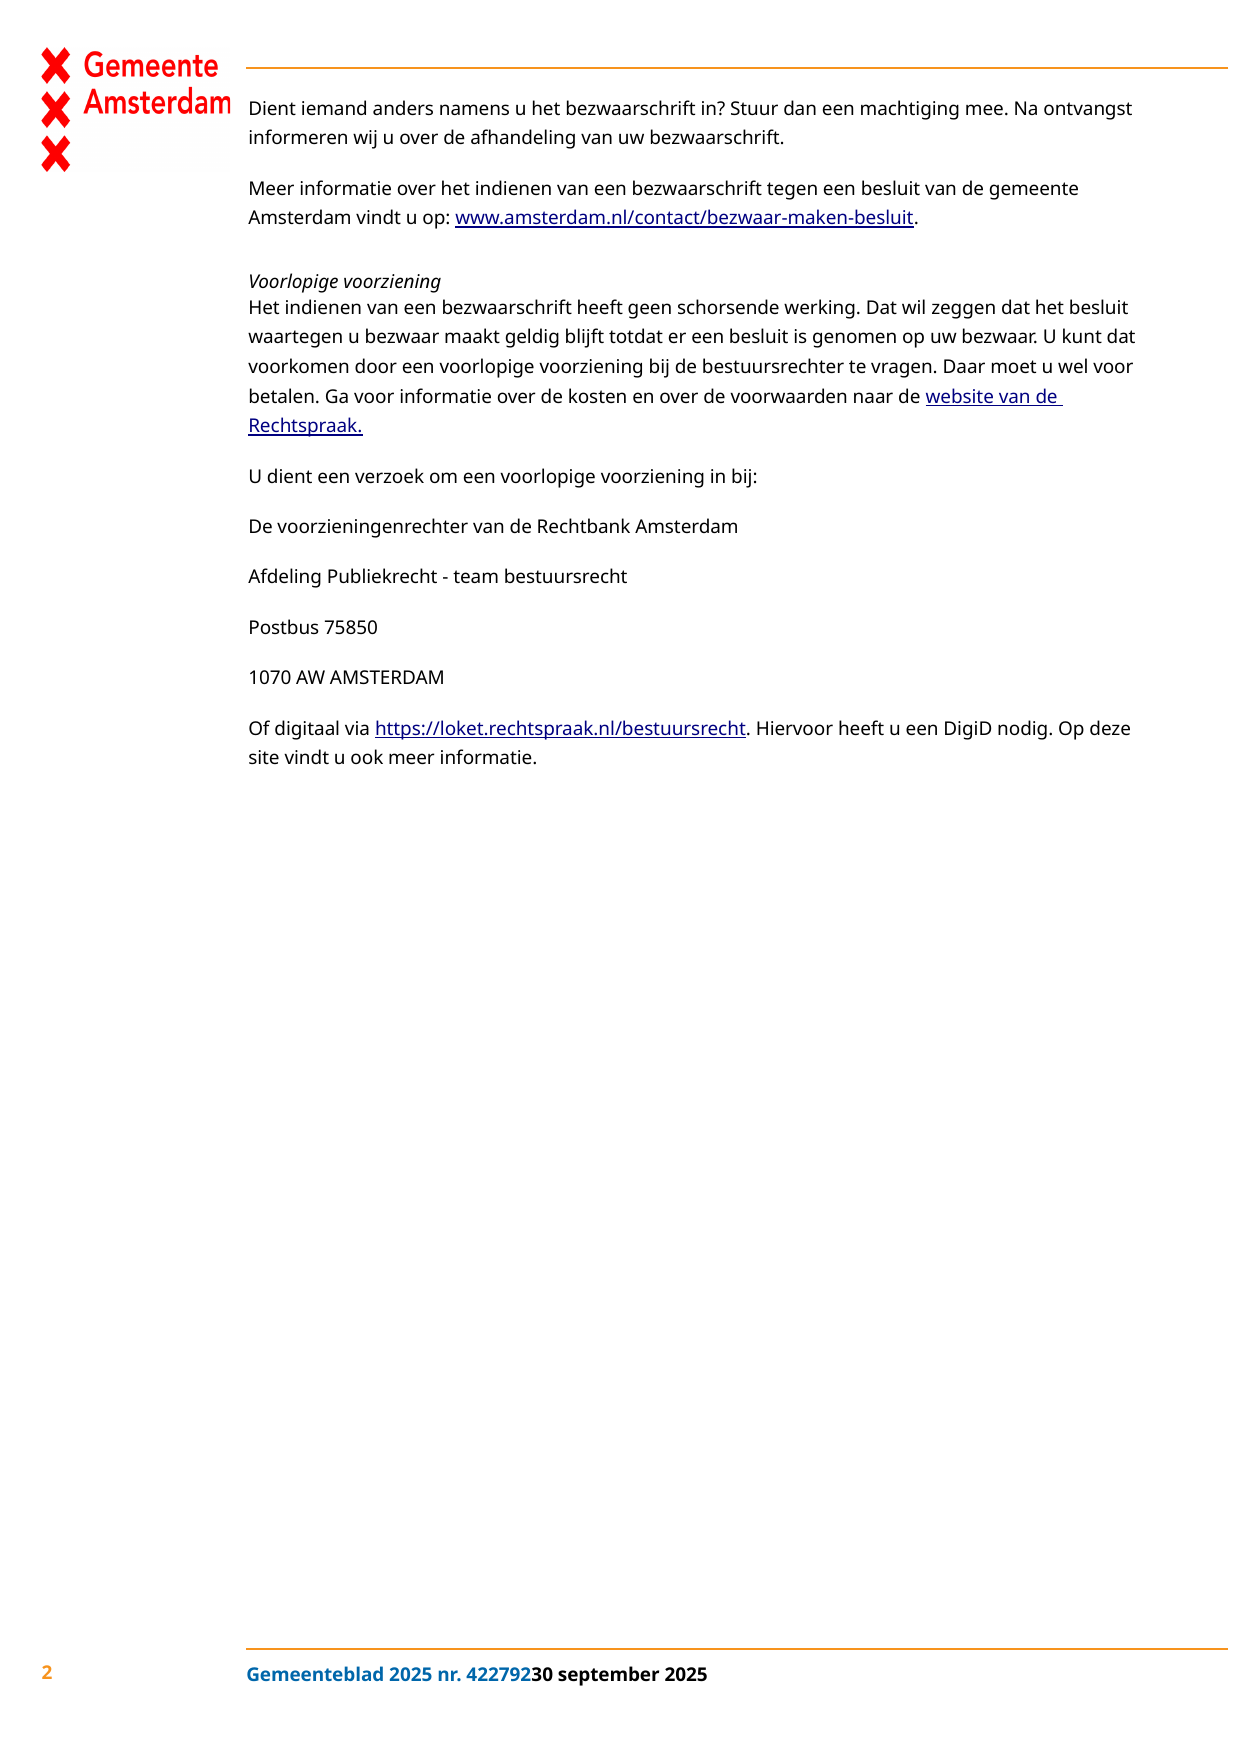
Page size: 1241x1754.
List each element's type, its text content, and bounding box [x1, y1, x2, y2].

text Meer informatie over het indienen van een bezwaarschrift tegen een besluit van de gemeente Amsterdam vindt u op: www.amsterdam.nl/contact/bezwaar-maken-besluit. [248, 175, 1152, 230]
text Of digitaal via https://loket.rechtspraak.nl/bestuursrecht. Hiervoor heeft u een DigiD nodig. Op deze site vindt u ook meer informatie. [248, 715, 1152, 770]
text Dient iemand anders namens u het bezwaarschrift in? Stuur dan een machtiging mee. Na ontvangst informeren wij u over de afhandeling van uw bezwaarschrift. [248, 95, 1152, 150]
text De voorzieningenrechter van de Rechtbank Amsterdam [248, 513, 1152, 539]
text 1070 AW AMSTERDAM [248, 664, 1152, 690]
picture [41, 47, 231, 172]
text U dient een verzoek om een voorlopige voorziening in bij: [248, 463, 1152, 488]
text Afdeling Publiekrecht - team bestuursrecht [248, 564, 1152, 589]
text Voorlopige voorziening [248, 268, 1152, 294]
text Het indienen van een bezwaarschrift heeft geen schorsende werking. Dat wil zeggen dat het besluit waartegen u bezwaar maakt geldig blijft totdat er een besluit is genomen op uw bezwaar. U kunt dat voorkomen door een voorlopige voorziening bij de bestuursrechter te vragen. Daar moet u wel voor betalen. Ga voor informatie over de kosten en over de voorwaarden naar de website van de Rechtspraak. [248, 294, 1152, 438]
text Postbus 75850 [248, 614, 1152, 640]
